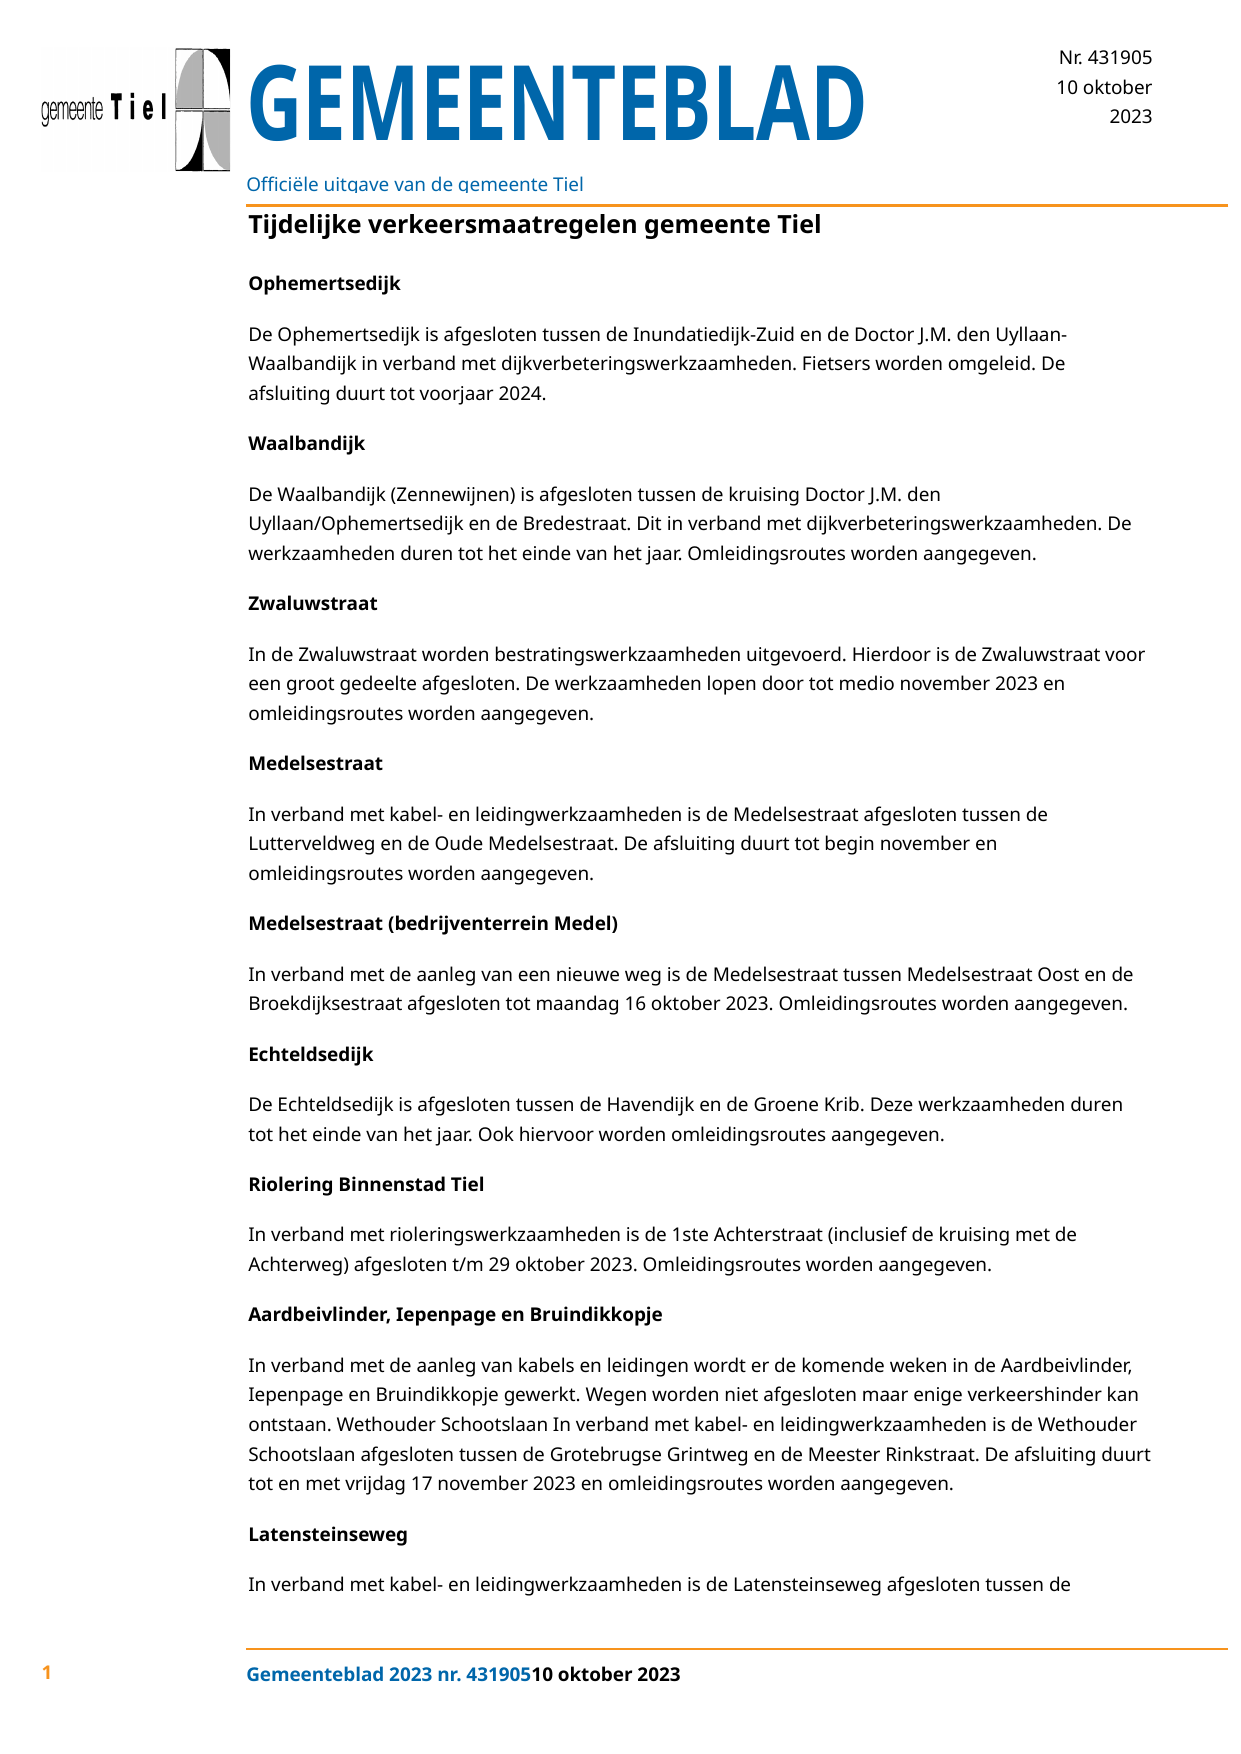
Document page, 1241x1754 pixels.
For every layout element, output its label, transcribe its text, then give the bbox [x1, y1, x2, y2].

text In verband met de aanleg van kabels en leidingen wordt er de komende weken in de Aardbeivlinder, Iepenpage en Bruindikkopje gewerkt. Wegen worden niet afgesloten maar enige verkeershinder kan ontstaan. Wethouder Schootslaan In verband met kabel- en leidingwerkzaamheden is de Wethouder Schootslaan afgesloten tussen de Grotebrugse Grintweg en de Meester Rinkstraat. De afsluiting duurt tot en met vrijdag 17 november 2023 en omleidingsroutes worden aangegeven. [248, 1352, 1152, 1496]
text Medelsestraat [248, 750, 1152, 776]
text Ophemertsedijk [248, 270, 1152, 296]
text In de Zwaluwstraat worden bestratingswerkzaamheden uitgevoerd. Hierdoor is de Zwaluwstraat voor een groot gedeelte afgesloten. De werkzaamheden lopen door tot medio november 2023 en omleidingsroutes worden aangegeven. [248, 641, 1152, 726]
text In verband met kabel- en leidingwerkzaamheden is de Medelsestraat afgesloten tussen de Lutterveldweg en de Oude Medelsestraat. De afsluiting duurt tot begin november en omleidingsroutes worden aangegeven. [248, 801, 1152, 886]
text In verband met rioleringswerkzaamheden is de 1ste Achterstraat (inclusief de kruising met de Achterweg) afgesloten t/m 29 oktober 2023. Omleidingsroutes worden aangegeven. [248, 1222, 1152, 1277]
text In verband met kabel- en leidingwerkzaamheden is de Latensteinseweg afgesloten tussen de [248, 1571, 1152, 1597]
text Waalbandijk [248, 430, 1152, 456]
text Zwaluwstraat [248, 590, 1152, 616]
text Tijdelijke verkeersmaatregelen gemeente Tiel [248, 207, 1152, 241]
text Aardbeivlinder, Iepenpage en Bruindikkopje [248, 1302, 1152, 1327]
picture [41, 47, 231, 172]
text In verband met de aanleg van een nieuwe weg is de Medelsestraat tussen Medelsestraat Oost en de Broekdijksestraat afgesloten tot maandag 16 oktober 2023. Omleidingsroutes worden aangegeven. [248, 961, 1152, 1016]
text Echteldsedijk [248, 1041, 1152, 1066]
text De Waalbandijk (Zennewijnen) is afgesloten tussen de kruising Doctor J.M. den Uyllaan/Ophemertsedijk en de Bredestraat. Dit in verband met dijkverbeteringswerkzaamheden. De werkzaamheden duren tot het einde van het jaar. Omleidingsroutes worden aangegeven. [248, 481, 1152, 566]
text Medelsestraat (bedrijventerrein Medel) [248, 910, 1152, 936]
text Riolering Binnenstad Tiel [248, 1171, 1152, 1197]
text De Ophemertsedijk is afgesloten tussen de Inundatiedijk-Zuid en de Doctor J.M. den Uyllaan-Waalbandijk in verband met dijkverbeteringswerkzaamheden. Fietsers worden omgeleid. De afsluiting duurt tot voorjaar 2024. [248, 321, 1152, 406]
text De Echteldsedijk is afgesloten tussen de Havendijk en de Groene Krib. Deze werkzaamheden duren tot het einde van het jaar. Ook hiervoor worden omleidingsroutes aangegeven. [248, 1091, 1152, 1146]
text Latensteinseweg [248, 1521, 1152, 1546]
